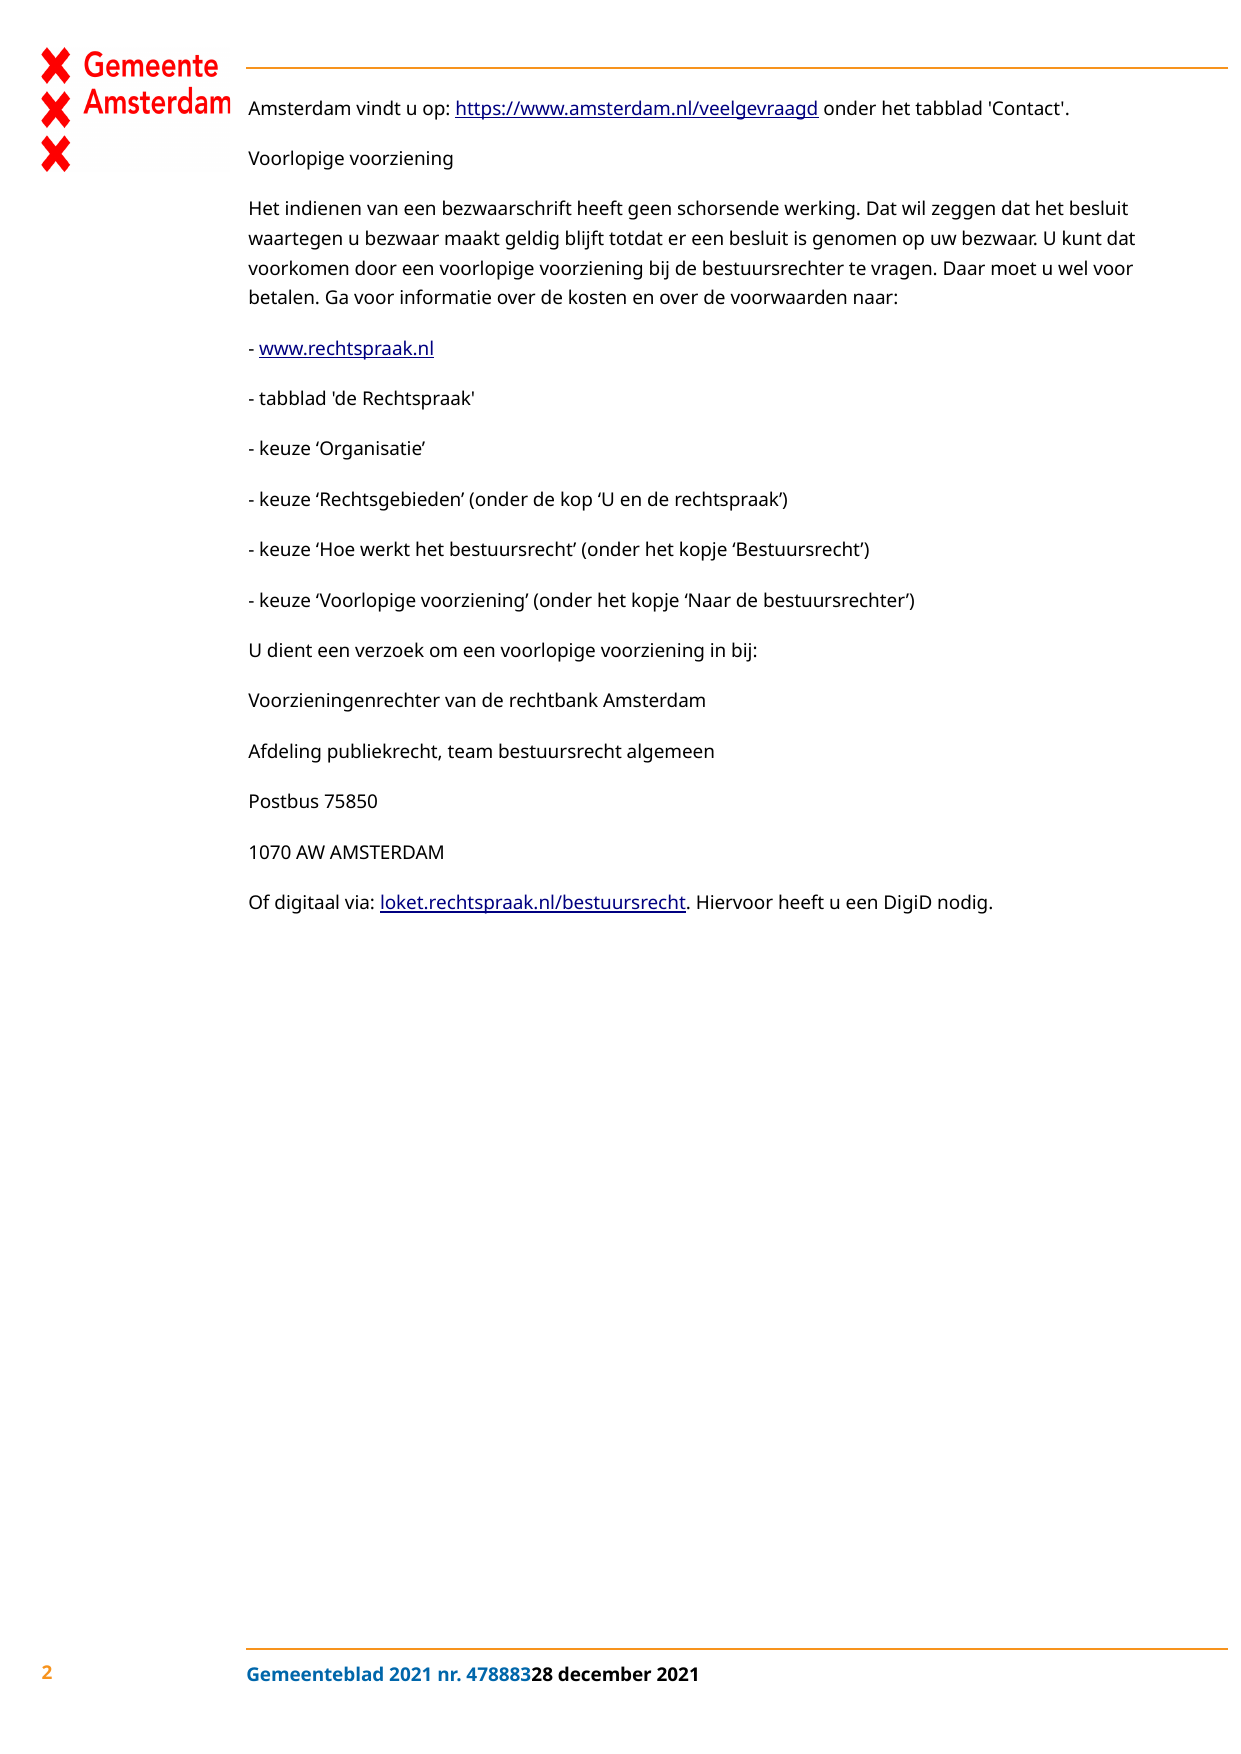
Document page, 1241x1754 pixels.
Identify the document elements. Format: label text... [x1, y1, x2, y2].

text - keuze ‘Hoe werkt het bestuursrecht’ (onder het kopje ‘Bestuursrecht’) [248, 536, 1152, 562]
text Afdeling publiekrecht, team bestuursrecht algemeen [248, 738, 1152, 764]
text 1070 AW AMSTERDAM [248, 839, 1152, 865]
text - www.rechtspraak.nl [248, 335, 1152, 361]
text Postbus 75850 [248, 788, 1152, 814]
text Voorzieningenrechter van de rechtbank Amsterdam [248, 688, 1152, 713]
text Amsterdam vindt u op: https://www.amsterdam.nl/veelgevraagd onder het tabblad 'Contact'. [248, 95, 1152, 121]
text - tabblad 'de Rechtspraak' [248, 385, 1152, 411]
text - keuze ‘Organisatie’ [248, 436, 1152, 461]
text U dient een verzoek om een voorlopige voorziening in bij: [248, 637, 1152, 663]
picture [41, 47, 231, 172]
text - keuze ‘Voorlopige voorziening’ (onder het kopje ‘Naar de bestuursrechter’) [248, 587, 1152, 613]
text Het indienen van een bezwaarschrift heeft geen schorsende werking. Dat wil zeggen dat het besluit waartegen u bezwaar maakt geldig blijft totdat er een besluit is genomen op uw bezwaar. U kunt dat voorkomen door een voorlopige voorziening bij de bestuursrechter te vragen. Daar moet u wel voor betalen. Ga voor informatie over de kosten en over de voorwaarden naar: [248, 196, 1152, 310]
text - keuze ‘Rechtsgebieden’ (onder de kop ‘U en de rechtspraak’) [248, 486, 1152, 512]
text Voorlopige voorziening [248, 145, 1152, 171]
text Of digitaal via: loket.rechtspraak.nl/bestuursrecht. Hiervoor heeft u een DigiD nodig. [248, 889, 1152, 915]
